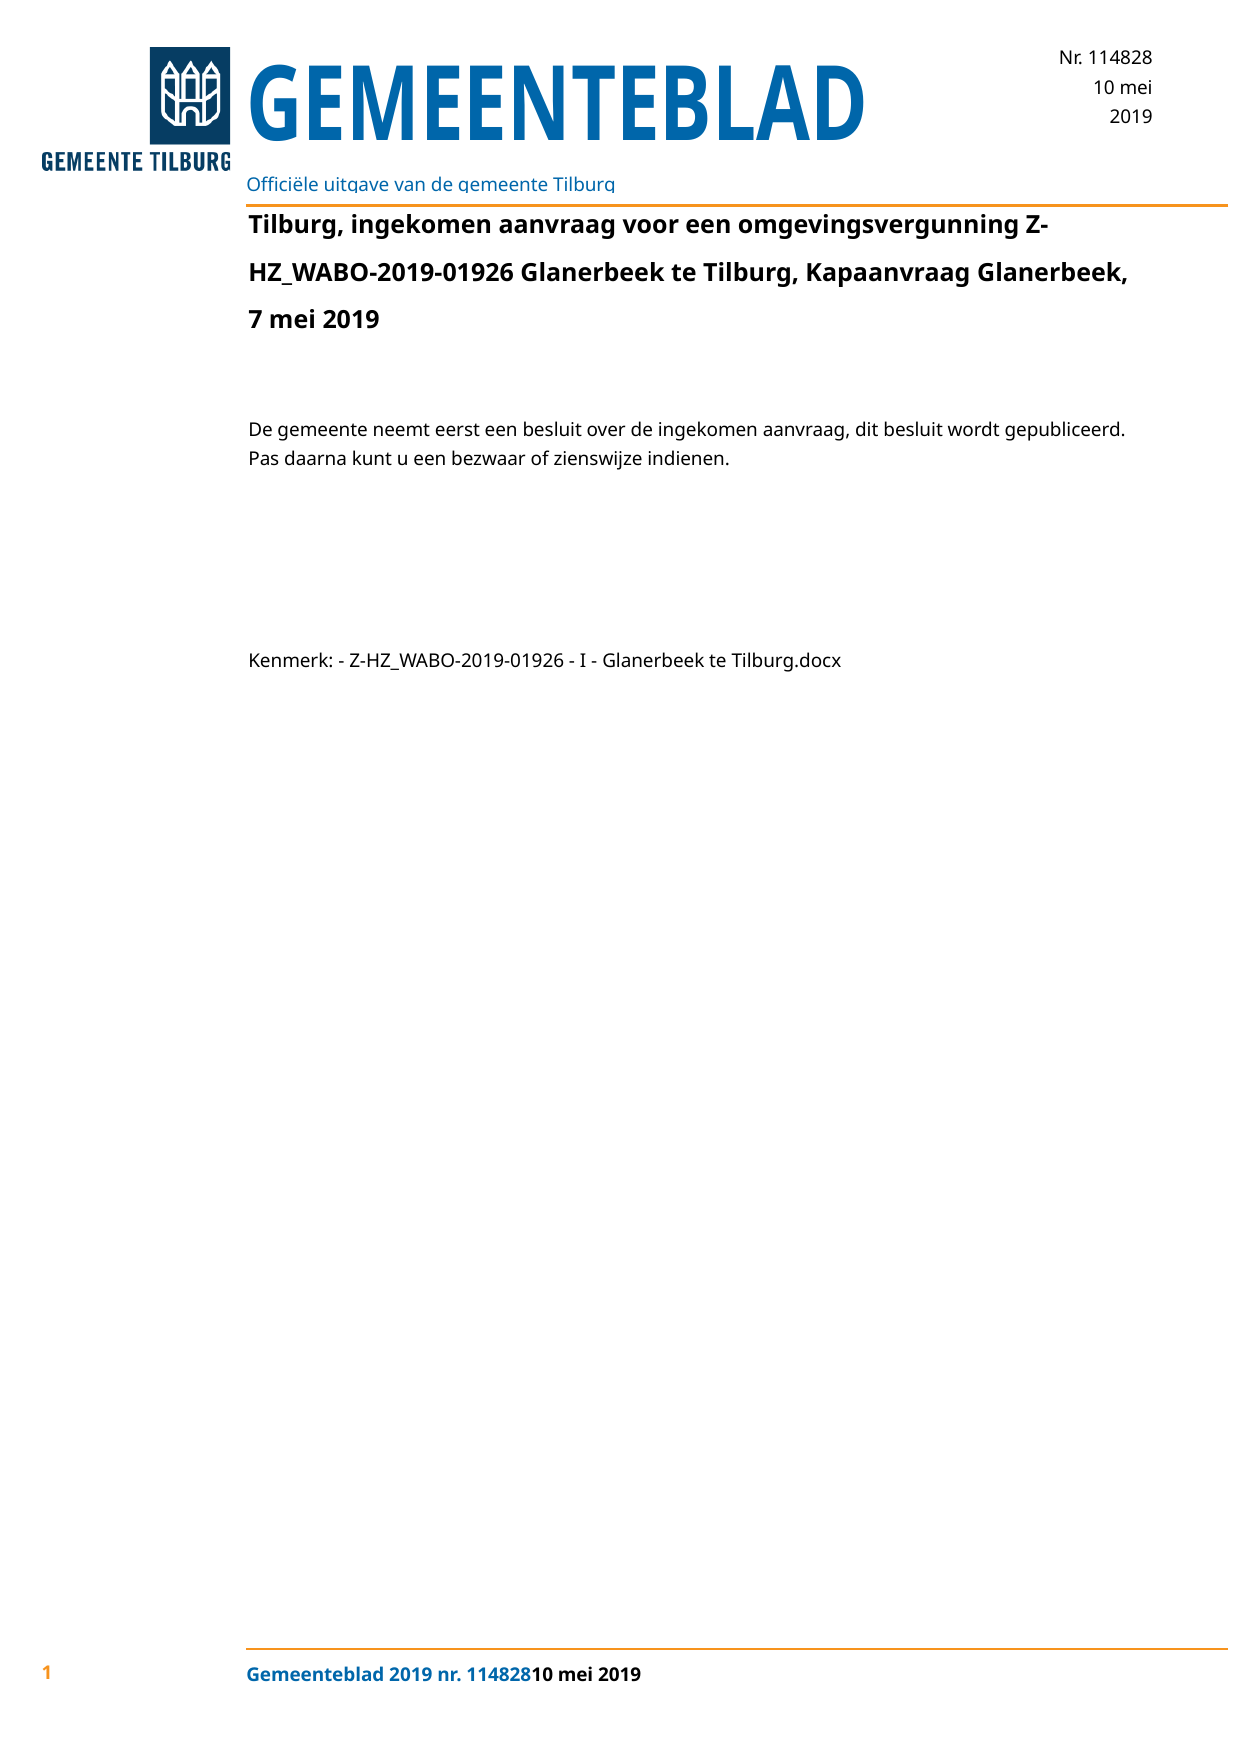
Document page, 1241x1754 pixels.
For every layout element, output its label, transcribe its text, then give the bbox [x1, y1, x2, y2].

picture [41, 47, 231, 172]
text Tilburg, ingekomen aanvraag voor een omgevingsvergunning Z-HZ_WABO-2019-01926 Glanerbeek te Tilburg, Kapaanvraag Glanerbeek, 7 mei 2019 [248, 207, 1152, 336]
text Kenmerk: - Z-HZ_WABO-2019-01926 - I - Glanerbeek te Tilburg.docx [248, 647, 1152, 673]
text De gemeente neemt eerst een besluit over de ingekomen aanvraag, dit besluit wordt gepubliceerd. Pas daarna kunt u een bezwaar of zienswijze indienen. [248, 416, 1152, 471]
